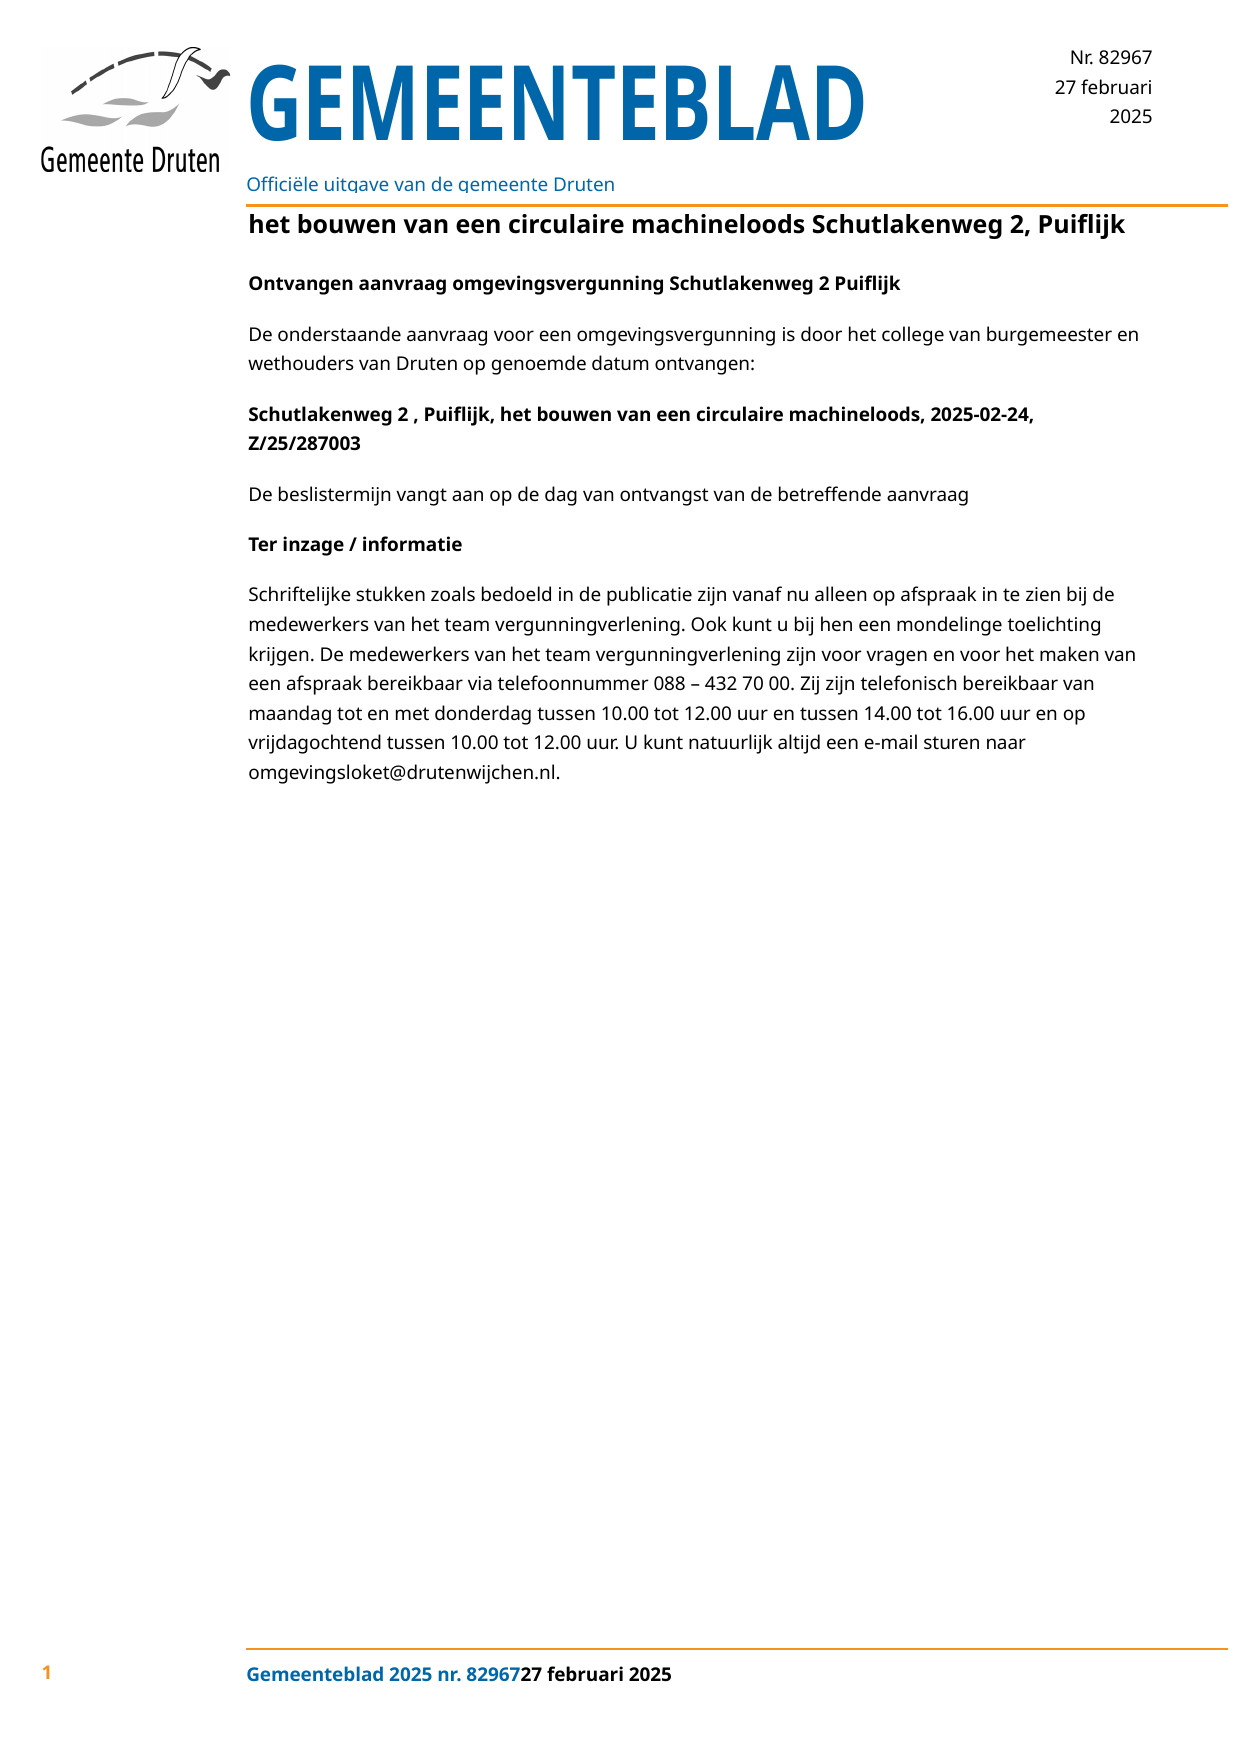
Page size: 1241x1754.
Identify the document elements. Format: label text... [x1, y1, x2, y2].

text De onderstaande aanvraag voor een omgevingsvergunning is door het college van burgemeester en wethouders van Druten op genoemde datum ontvangen: [248, 321, 1152, 376]
text het bouwen van een circulaire machineloods Schutlakenweg 2, Puiflijk [248, 207, 1152, 241]
text Ter inzage / informatie [248, 531, 1152, 557]
text Ontvangen aanvraag omgevingsvergunning Schutlakenweg 2 Puiflijk [248, 270, 1152, 296]
text Schutlakenweg 2 , Puiflijk, het bouwen van een circulaire machineloods, 2025-02-24, Z/25/287003 [248, 401, 1152, 456]
text De beslistermijn vangt aan op de dag van ontvangst van de betreffende aanvraag [248, 481, 1152, 506]
picture [41, 47, 231, 172]
text Schriftelijke stukken zoals bedoeld in de publicatie zijn vanaf nu alleen op afspraak in te zien bij de medewerkers van het team vergunningverlening. Ook kunt u bij hen een mondelinge toelichting krijgen. De medewerkers van het team vergunningverlening zijn voor vragen en voor het maken van een afspraak bereikbaar via telefoonnummer 088 – 432 70 00. Zij zijn telefonisch bereikbaar van maandag tot en met donderdag tussen 10.00 tot 12.00 uur en tussen 14.00 tot 16.00 uur en op vrijdagochtend tussen 10.00 tot 12.00 uur. U kunt natuurlijk altijd een e-mail sturen naar omgevingsloket@drutenwijchen.nl. [248, 582, 1152, 785]
